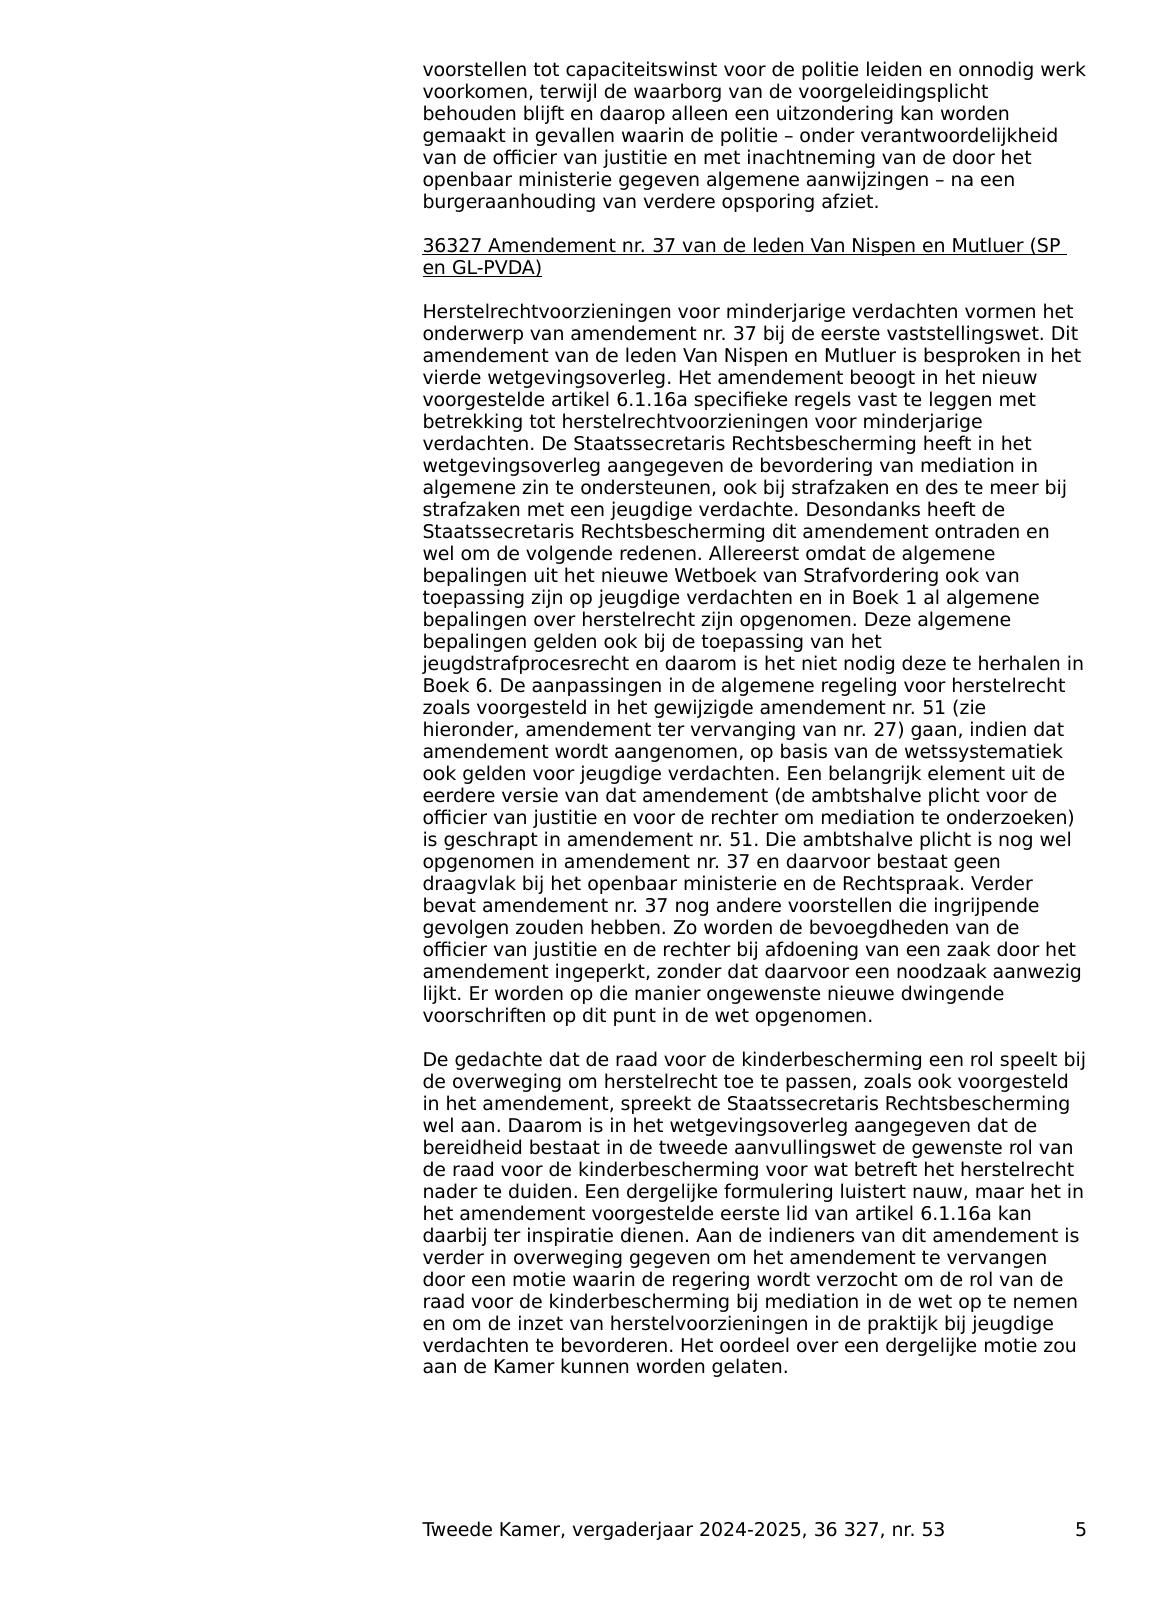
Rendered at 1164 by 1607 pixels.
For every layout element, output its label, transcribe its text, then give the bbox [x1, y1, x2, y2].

subtitle 36327 Amendement nr. 37 van de leden Van Nispen en Mutluer (SP en GL-PVDA) [422, 235, 1087, 279]
text Herstelrechtvoorzieningen voor minderjarige verdachten vormen het onderwerp van amendement nr. 37 bij de eerste vaststellingswet. Dit amendement van de leden Van Nispen en Mutluer is besproken in het vierde wetgevingsoverleg. Het amendement beoogt in het nieuw voorgestelde artikel 6.1.16a specifieke regels vast te leggen met betrekking tot herstelrechtvoorzieningen voor minderjarige verdachten. De Staatssecretaris Rechtsbescherming heeft in het wetgevingsoverleg aangegeven de bevordering van mediation in algemene zin te ondersteunen, ook bij strafzaken en des te meer bij strafzaken met een jeugdige verdachte. Desondanks heeft de Staatssecretaris Rechtsbescherming dit amendement ontraden en wel om de volgende redenen. Allereerst omdat de algemene bepalingen uit het nieuwe Wetboek van Strafvordering ook van toepassing zijn op jeugdige verdachten en in Boek 1 al algemene bepalingen over herstelrecht zijn opgenomen. Deze algemene bepalingen gelden ook bij de toepassing van het jeugdstrafprocesrecht en daarom is het niet nodig deze te herhalen in Boek 6. De aanpassingen in de algemene regeling voor herstelrecht zoals voorgesteld in het gewijzigde amendement nr. 51 (zie hieronder, amendement ter vervanging van nr. 27) gaan, indien dat amendement wordt aangenomen, op basis van de wetssystematiek ook gelden voor jeugdige verdachten. Een belangrijk element uit de eerdere versie van dat amendement (de ambtshalve plicht voor de officier van justitie en voor de rechter om mediation te onderzoeken) is geschrapt in amendement nr. 51. Die ambtshalve plicht is nog wel opgenomen in amendement nr. 37 en daarvoor bestaat geen draagvlak bij het openbaar ministerie en de Rechtspraak. Verder bevat amendement nr. 37 nog andere voorstellen die ingrijpende gevolgen zouden hebben. Zo worden de bevoegdheden van de officier van justitie en de rechter bij afdoening van een zaak door het amendement ingeperkt, zonder dat daarvoor een noodzaak aanwezig lijkt. Er worden op die manier ongewenste nieuwe dwingende voorschriften op dit punt in de wet opgenomen. [422, 301, 1087, 1027]
text voorstellen tot capaciteitswinst voor de politie leiden en onnodig werk voorkomen, terwijl de waarborg van de voorgeleidingsplicht behouden blijft en daarop alleen een uitzondering kan worden gemaakt in gevallen waarin de politie – onder verantwoordelijkheid van de officier van justitie en met inachtneming van de door het openbaar ministerie gegeven algemene aanwijzingen – na een burgeraanhouding van verdere opsporing afziet. [422, 59, 1087, 213]
text De gedachte dat de raad voor de kinderbescherming een rol speelt bij de overweging om herstelrecht toe te passen, zoals ook voorgesteld in het amendement, spreekt de Staatssecretaris Rechtsbescherming wel aan. Daarom is in het wetgevingsoverleg aangegeven dat de bereidheid bestaat in de tweede aanvullingswet de gewenste rol van de raad voor de kinderbescherming voor wat betreft het herstelrecht nader te duiden. Een dergelijke formulering luistert nauw, maar het in het amendement voorgestelde eerste lid van artikel 6.1.16a kan daarbij ter inspiratie dienen. Aan de indieners van dit amendement is verder in overweging gegeven om het amendement te vervangen door een motie waarin de regering wordt verzocht om de rol van de raad voor de kinderbescherming bij mediation in de wet op te nemen en om de inzet van herstelvoorzieningen in de praktijk bij jeugdige verdachten te bevorderen. Het oordeel over een dergelijke motie zou aan de Kamer kunnen worden gelaten. [422, 1049, 1087, 1378]
